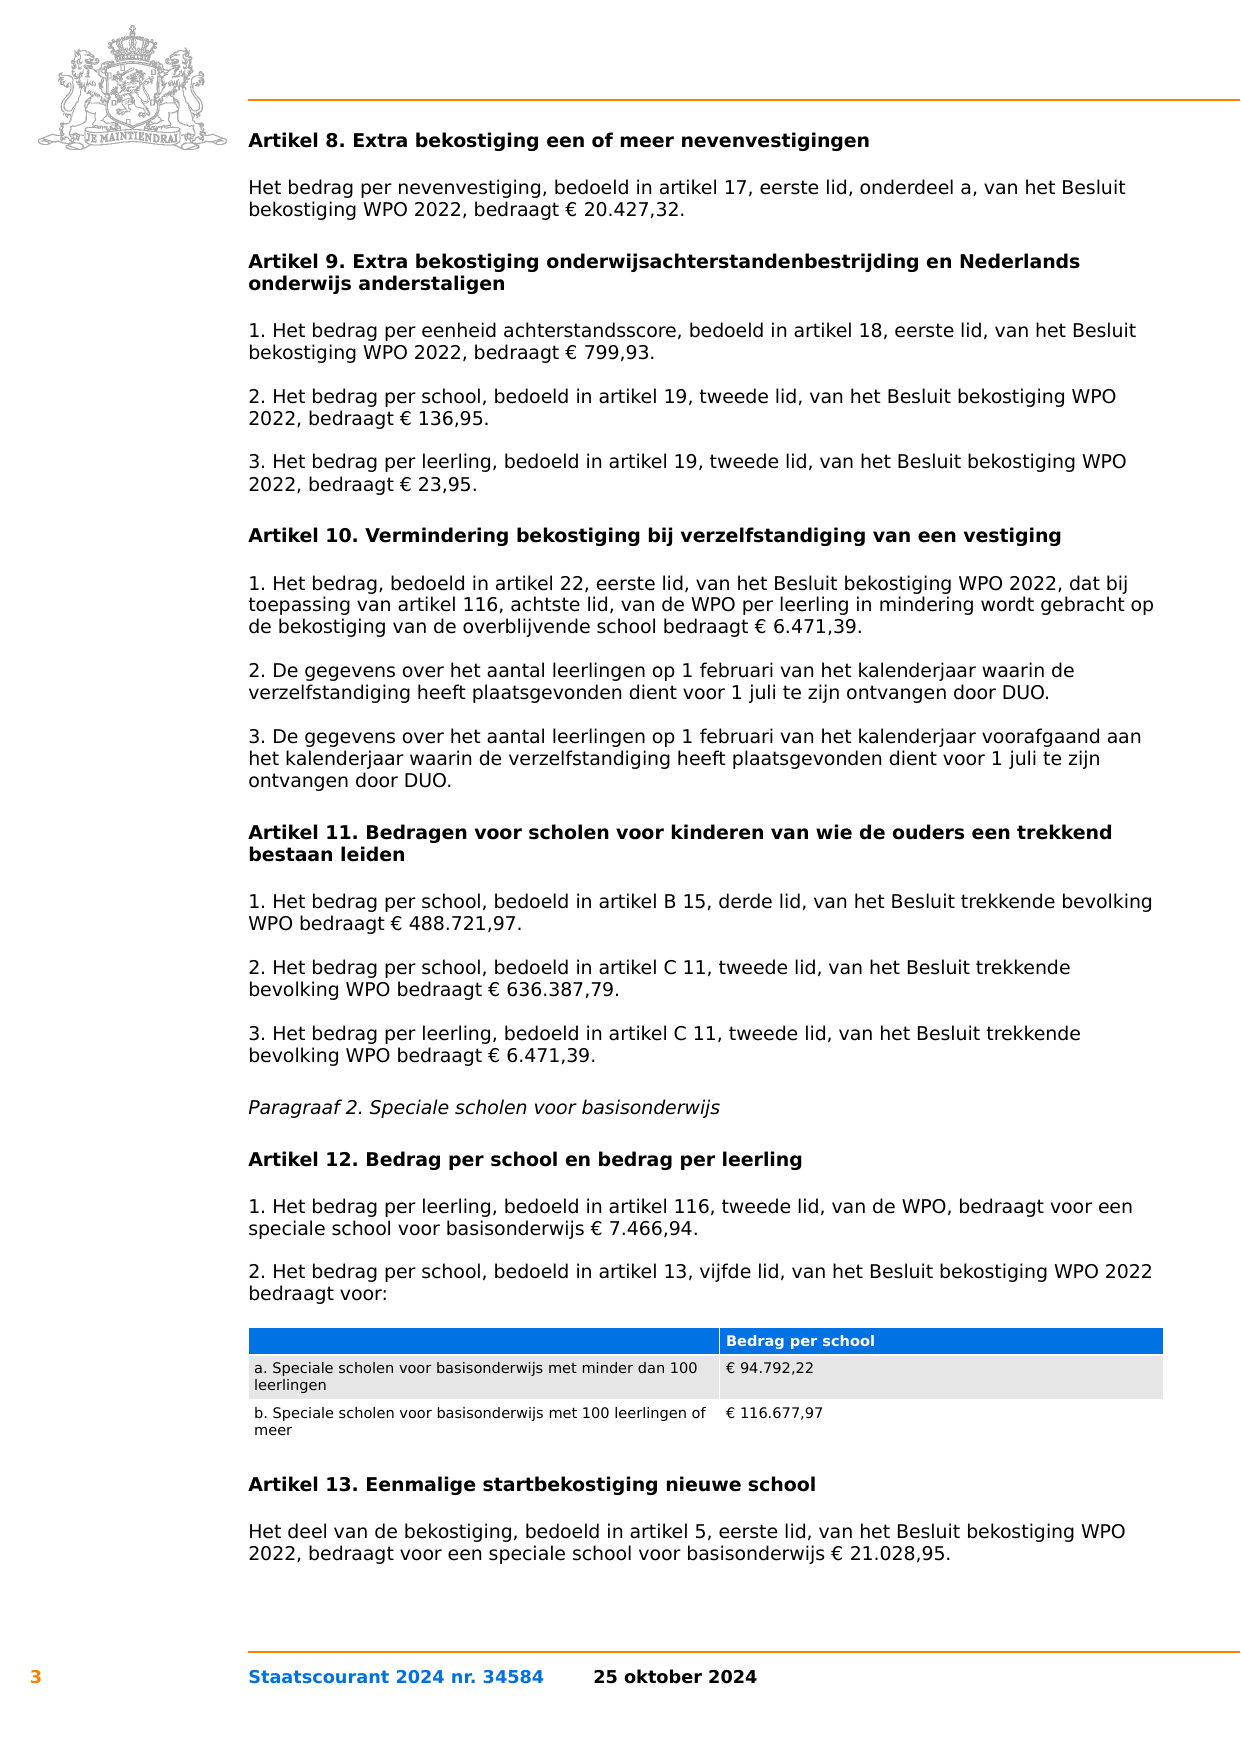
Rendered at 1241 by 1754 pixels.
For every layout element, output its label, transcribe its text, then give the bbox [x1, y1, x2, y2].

table_cell b. Speciale scholen voor basisonderwijs met 100 leerlingen of meer [249, 1400, 719, 1443]
text 2. De gegevens over het aantal leerlingen op 1 februari van het kalenderjaar waarin de verzelfstandiging heeft plaatsgevonden dient voor 1 juli te zijn ontvangen door DUO. [248, 660, 1163, 704]
text 3. Het bedrag per leerling, bedoeld in artikel C 11, tweede lid, van het Besluit trekkende bevolking WPO bedraagt € 6.471,39. [248, 1023, 1163, 1067]
text 3. De gegevens over het aantal leerlingen op 1 februari van het kalenderjaar voorafgaand aan het kalenderjaar waarin de verzelfstandiging heeft plaatsgevonden dient voor 1 juli te zijn ontvangen door DUO. [248, 726, 1163, 792]
text Het deel van de bekostiging, bedoeld in artikel 5, eerste lid, van het Besluit bekostiging WPO 2022, bedraagt voor een speciale school voor basisonderwijs € 21.028,95. [248, 1521, 1163, 1565]
text 1. Het bedrag, bedoeld in artikel 22, eerste lid, van het Besluit bekostiging WPO 2022, dat bij toepassing van artikel 116, achtste lid, van de WPO per leerling in mindering wordt gebracht op de bekostiging van de overblijvende school bedraagt € 6.471,39. [248, 572, 1163, 638]
text 2. Het bedrag per school, bedoeld in artikel 19, tweede lid, van het Besluit bekostiging WPO 2022, bedraagt € 136,95. [248, 386, 1163, 429]
subtitle Artikel 9. Extra bekostiging onderwijsachterstandenbestrijding en Nederlands onderwijs anderstaligen [248, 251, 1163, 295]
text 1. Het bedrag per eenheid achterstandsscore, bedoeld in artikel 18, eerste lid, van het Besluit bekostiging WPO 2022, bedraagt € 799,93. [248, 320, 1163, 364]
text 3. Het bedrag per leerling, bedoeld in artikel 19, tweede lid, van het Besluit bekostiging WPO 2022, bedraagt € 23,95. [248, 451, 1163, 495]
table_cell € 116.677,97 [720, 1400, 1163, 1443]
table_header [249, 1328, 719, 1354]
text 2. Het bedrag per school, bedoeld in artikel C 11, tweede lid, van het Besluit trekkende bevolking WPO bedraagt € 636.387,79. [248, 957, 1163, 1001]
table_cell a. Speciale scholen voor basisonderwijs met minder dan 100 leerlingen [249, 1356, 719, 1399]
picture [38, 25, 227, 150]
table_cell € 94.792,22 [720, 1356, 1163, 1399]
subtitle Artikel 12. Bedrag per school en bedrag per leerling [248, 1148, 1163, 1171]
subtitle Artikel 11. Bedragen voor scholen voor kinderen van wie de ouders een trekkend bestaan leiden [248, 822, 1163, 866]
text 1. Het bedrag per leerling, bedoeld in artikel 116, tweede lid, van de WPO, bedraagt voor een speciale school voor basisonderwijs € 7.466,94. [248, 1196, 1163, 1239]
subtitle Artikel 10. Vermindering bekostiging bij verzelfstandiging van een vestiging [248, 525, 1163, 547]
text 1. Het bedrag per school, bedoeld in artikel B 15, derde lid, van het Besluit trekkende bevolking WPO bedraagt € 488.721,97. [248, 891, 1163, 935]
subtitle Paragraaf 2. Speciale scholen voor basisonderwijs [248, 1097, 1163, 1118]
subtitle Artikel 13. Eenmalige startbekostiging nieuwe school [248, 1474, 1163, 1496]
table_header Bedrag per school [720, 1328, 1163, 1354]
text 2. Het bedrag per school, bedoeld in artikel 13, vijfde lid, van het Besluit bekostiging WPO 2022 bedraagt voor: [248, 1261, 1163, 1305]
text Het bedrag per nevenvestiging, bedoeld in artikel 17, eerste lid, onderdeel a, van het Besluit bekostiging WPO 2022, bedraagt € 20.427,32. [248, 177, 1163, 221]
subtitle Artikel 8. Extra bekostiging een of meer nevenvestigingen [248, 130, 1163, 152]
